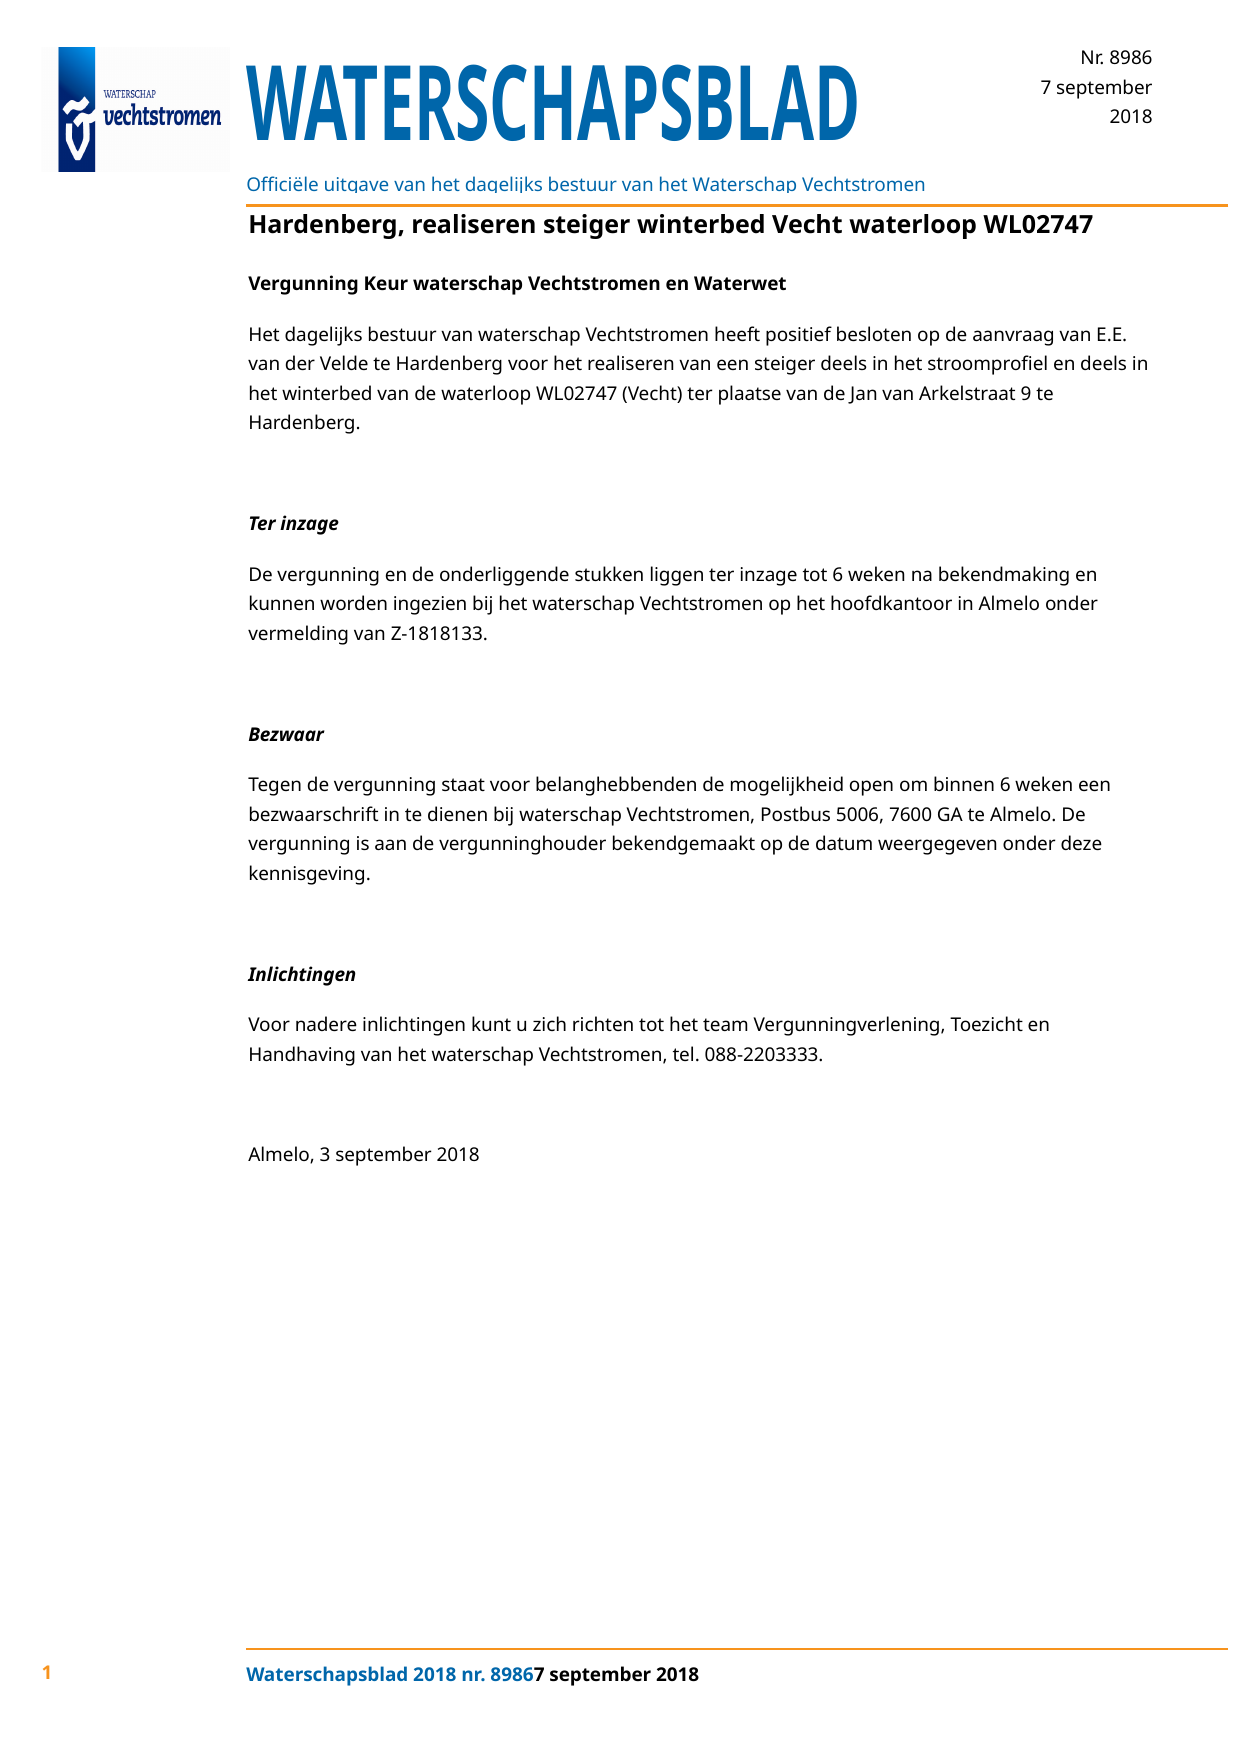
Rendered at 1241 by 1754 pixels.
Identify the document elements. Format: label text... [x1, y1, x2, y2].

text Tegen de vergunning staat voor belanghebbenden de mogelijkheid open om binnen 6 weken een bezwaarschrift in te dienen bij waterschap Vechtstromen, Postbus 5006, 7600 GA te Almelo. De vergunning is aan de vergunninghouder bekendgemaakt op de datum weergegeven onder deze kennisgeving. [248, 771, 1152, 886]
text Het dagelijks bestuur van waterschap Vechtstromen heeft positief besloten op de aanvraag van E.E. van der Velde te Hardenberg voor het realiseren van een steiger deels in het stroomprofiel en deels in het winterbed van de waterloop WL02747 (Vecht) ter plaatse van de Jan van Arkelstraat 9 te Hardenberg. [248, 321, 1152, 435]
text Vergunning Keur waterschap Vechtstromen en Waterwet [248, 270, 1152, 296]
text Bezwaar [248, 721, 1152, 746]
text Hardenberg, realiseren steiger winterbed Vecht waterloop WL02747 [248, 207, 1152, 241]
text Ter inzage [248, 510, 1152, 536]
text Almelo, 3 september 2018 [248, 1142, 1152, 1167]
text Inlichtingen [248, 961, 1152, 986]
picture [41, 47, 231, 172]
text De vergunning en de onderliggende stukken liggen ter inzage tot 6 weken na bekendmaking en kunnen worden ingezien bij het waterschap Vechtstromen op het hoofdkantoor in Almelo onder vermelding van Z-1818133. [248, 561, 1152, 646]
text Voor nadere inlichtingen kunt u zich richten tot het team Vergunningverlening, Toezicht en Handhaving van het waterschap Vechtstromen, tel. 088-2203333. [248, 1011, 1152, 1066]
